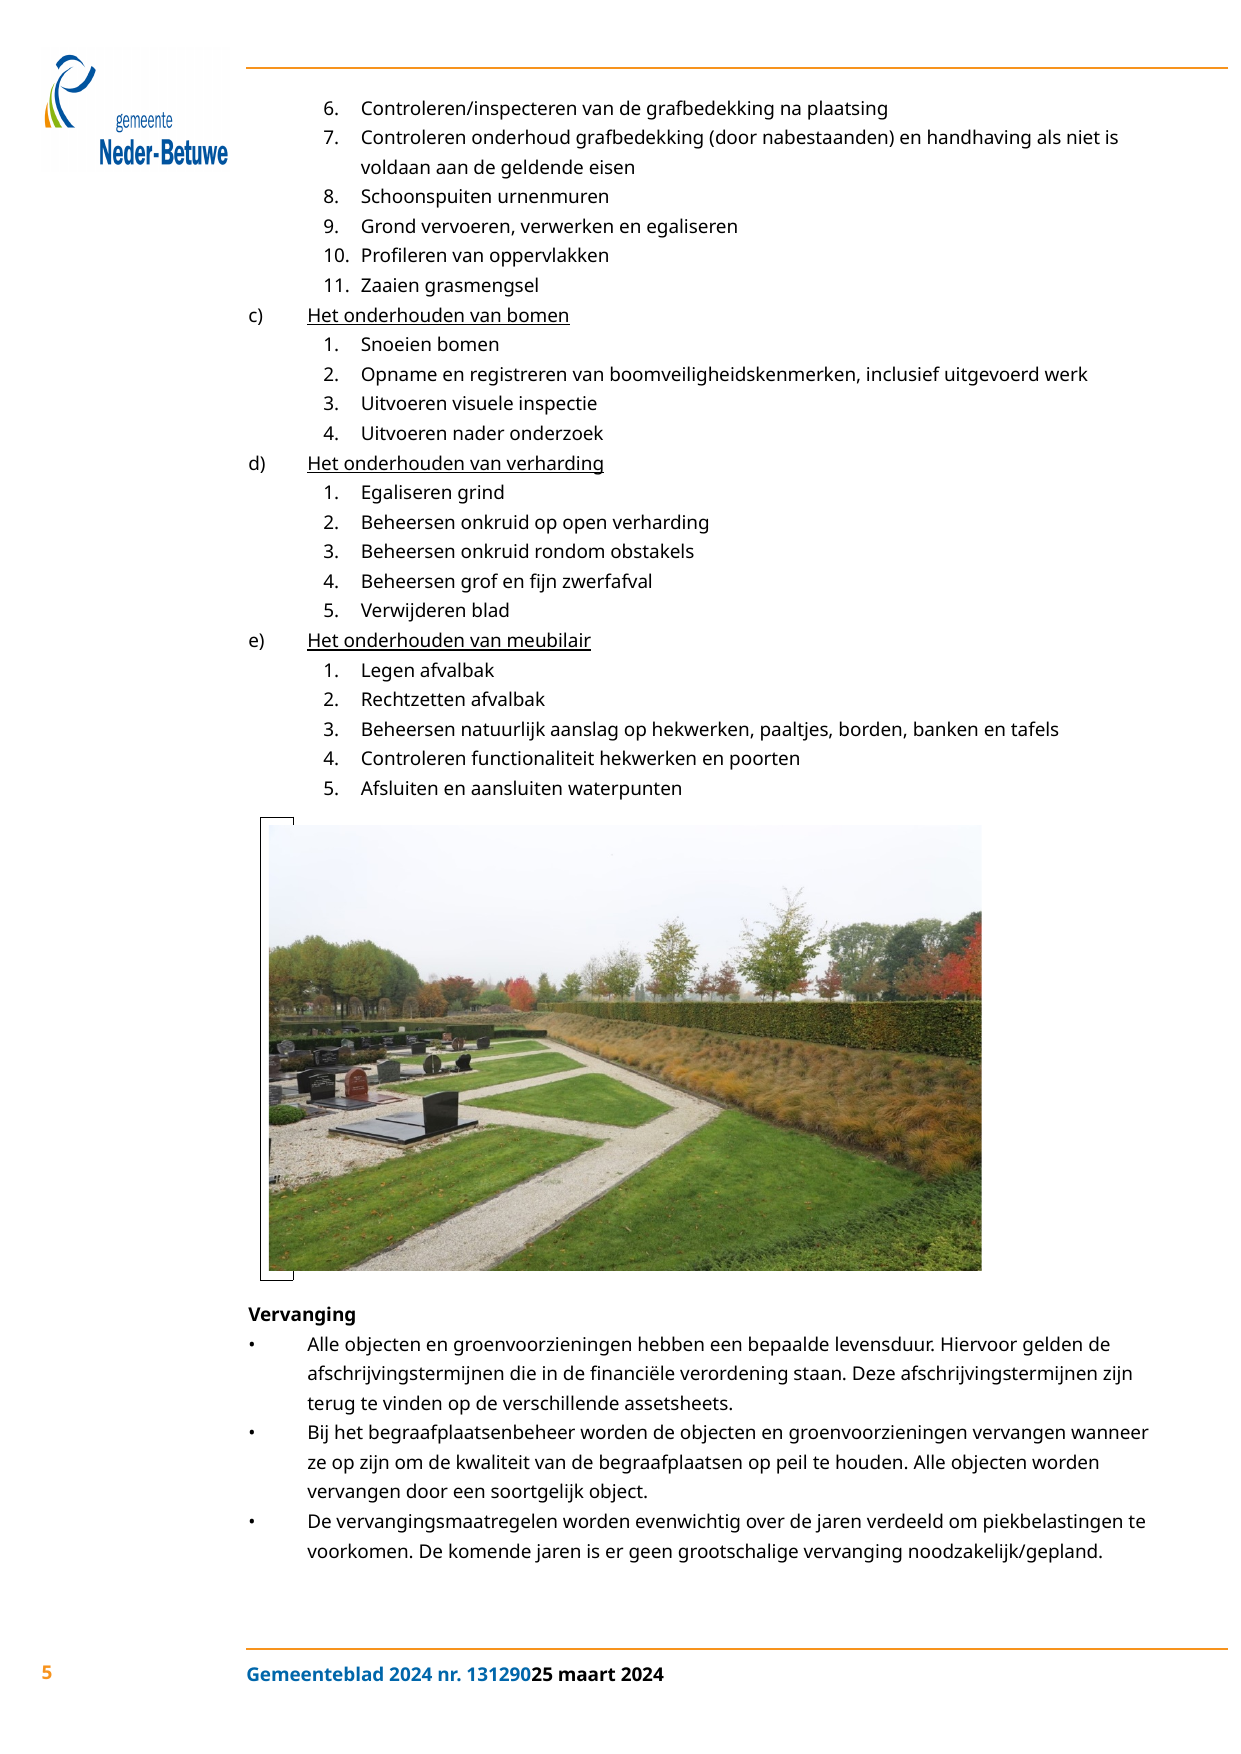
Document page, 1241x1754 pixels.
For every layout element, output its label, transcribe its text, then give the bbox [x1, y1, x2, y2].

list Controleren functionaliteit hekwerken en poorten [323, 746, 1152, 771]
list Beheersen grof en fijn zwerfafval [323, 568, 1152, 594]
list Uitvoeren visuele inspectie [323, 391, 1152, 416]
list Rechtzetten afvalbak [323, 686, 1152, 712]
list Afsluiten en aansluiten waterpunten [323, 775, 1152, 801]
picture [268, 825, 982, 1271]
list Beheersen onkruid rondom obstakels [323, 538, 1152, 564]
list Opname en registreren van boomveiligheidskenmerken, inclusief uitgevoerd werk [323, 361, 1152, 387]
list Bij het begraafplaatsenbeheer worden de objecten en groenvoorzieningen vervangen wanneer ze op zijn om de kwaliteit van de begraafplaatsen op peil te houden. Alle objecten worden vervangen door een soortgelijk object. [248, 1419, 1152, 1504]
picture [41, 47, 231, 172]
list Het onderhouden van meubilair [248, 627, 1152, 653]
list Grond vervoeren, verwerken en egaliseren [323, 213, 1152, 239]
text Vervanging [248, 1301, 1152, 1327]
list Alle objecten en groenvoorzieningen hebben een bepaalde levensduur. Hiervoor gelden de afschrijvingstermijnen die in de financiële verordening staan. Deze afschrijvingstermijnen zijn terug te vinden op de verschillende assetsheets. [248, 1331, 1152, 1416]
list Snoeien bomen [323, 331, 1152, 357]
list Het onderhouden van bomen [248, 302, 1152, 328]
list Beheersen natuurlijk aanslag op hekwerken, paaltjes, borden, banken en tafels [323, 716, 1152, 742]
list Zaaien grasmengsel [323, 272, 1152, 298]
list Het onderhouden van verharding [248, 450, 1152, 476]
list Controleren onderhoud grafbedekking (door nabestaanden) en handhaving als niet is voldaan aan de geldende eisen [323, 124, 1152, 180]
list De vervangingsmaatregelen worden evenwichtig over de jaren verdeeld om piekbelastingen te voorkomen. De komende jaren is er geen grootschalige vervanging noodzakelijk/gepland. [248, 1508, 1152, 1564]
list Egaliseren grind [323, 479, 1152, 505]
list Uitvoeren nader onderzoek [323, 420, 1152, 446]
list Legen afvalbak [323, 657, 1152, 683]
list Verwijderen blad [323, 598, 1152, 623]
list Controleren/inspecteren van de grafbedekking na plaatsing [323, 95, 1152, 121]
list Profileren van oppervlakken [323, 243, 1152, 268]
list Schoonspuiten urnenmuren [323, 183, 1152, 209]
list Beheersen onkruid op open verharding [323, 509, 1152, 535]
